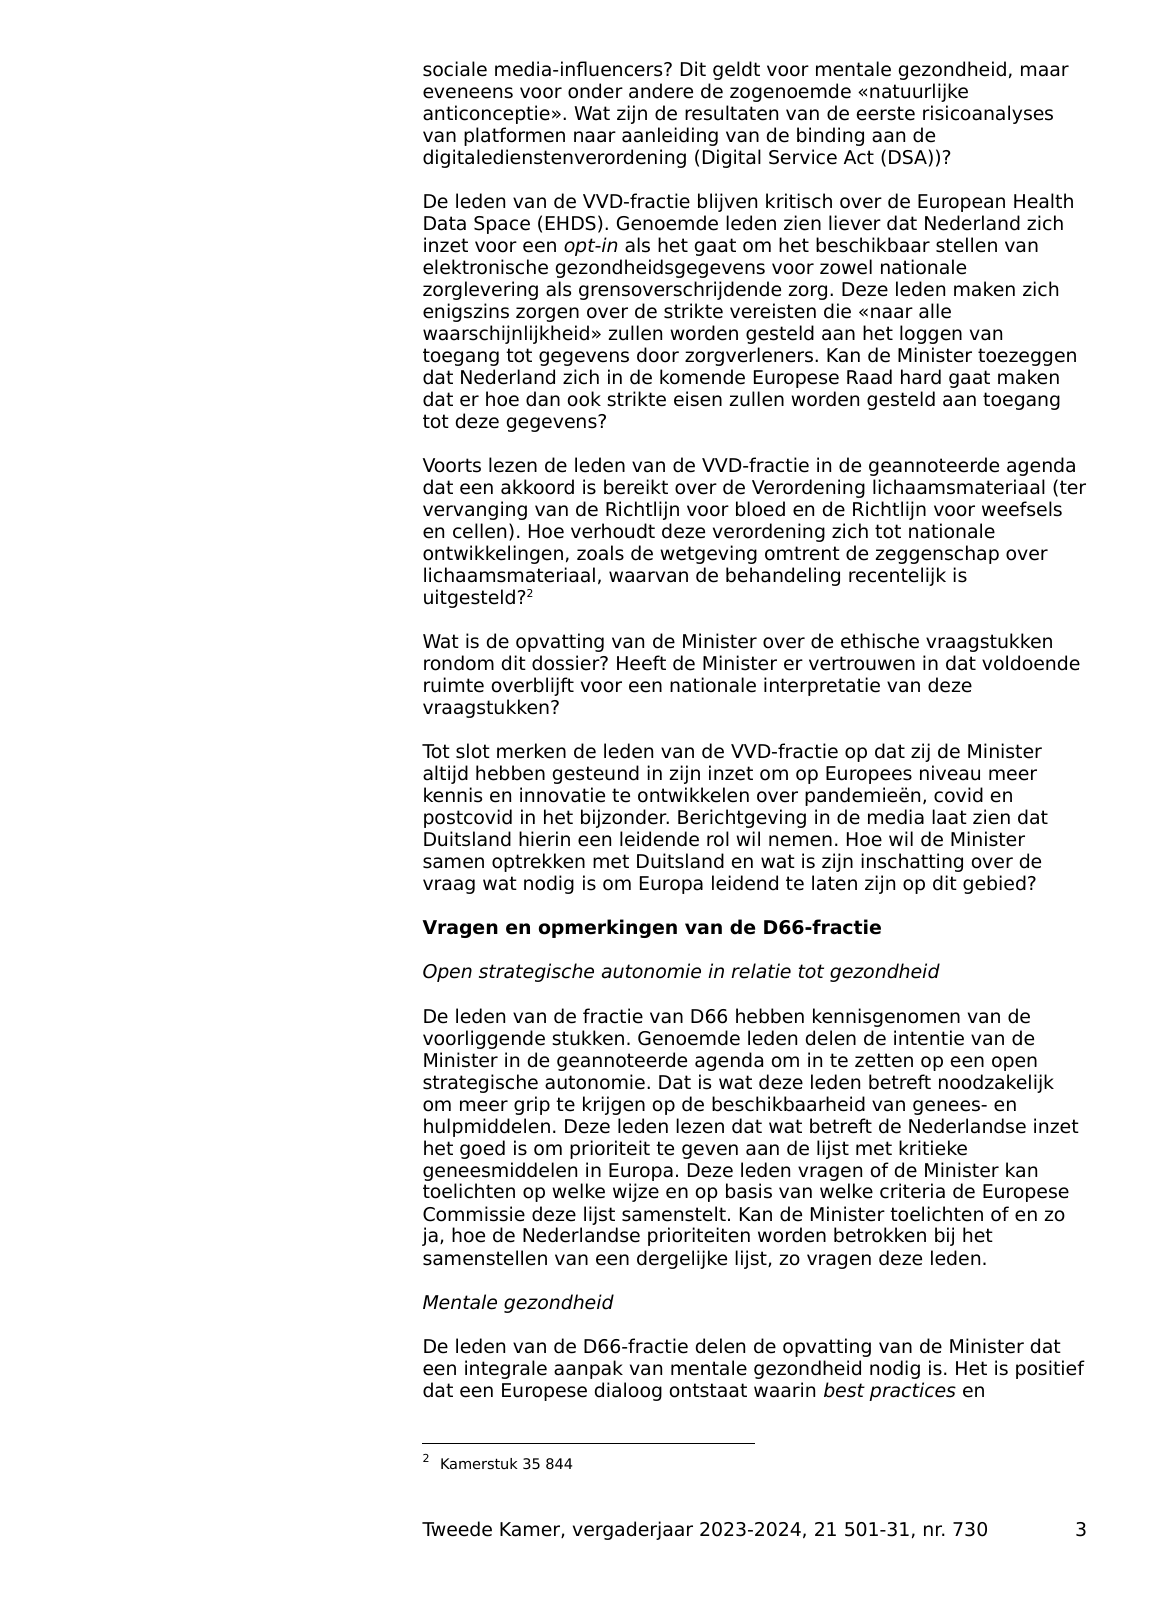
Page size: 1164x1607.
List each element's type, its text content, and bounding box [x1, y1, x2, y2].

text sociale media-influencers? Dit geldt voor mentale gezondheid, maar eveneens voor onder andere de zogenoemde «natuurlijke anticonceptie». Wat zijn de resultaten van de eerste risicoanalyses van platformen naar aanleiding van de binding aan de digitaledienstenverordening (Digital Service Act (DSA))? [422, 59, 1087, 169]
subtitle Mentale gezondheid [422, 1292, 1087, 1313]
subtitle Vragen en opmerkingen van de D66-fractie [422, 917, 1087, 939]
subtitle Open strategische autonomie in relatie tot gezondheid [422, 961, 1087, 983]
text Wat is de opvatting van de Minister over de ethische vraagstukken rondom dit dossier? Heeft de Minister er vertrouwen in dat voldoende ruimte overblijft voor een nationale interpretatie van deze vraagstukken? [422, 631, 1087, 719]
text De leden van de fractie van D66 hebben kennisgenomen van de voorliggende stukken. Genoemde leden delen de intentie van de Minister in de geannoteerde agenda om in te zetten op een open strategische autonomie. Dat is wat deze leden betreft noodzakelijk om meer grip te krijgen op de beschikbaarheid van genees- en hulpmiddelen. Deze leden lezen dat wat betreft de Nederlandse inzet het goed is om prioriteit te geven aan de lijst met kritieke geneesmiddelen in Europa. Deze leden vragen of de Minister kan toelichten op welke wijze en op basis van welke criteria de Europese Commissie deze lijst samenstelt. Kan de Minister toelichten of en zo ja, hoe de Nederlandse prioriteiten worden betrokken bij het samenstellen van een dergelijke lijst, zo vragen deze leden. [422, 1006, 1087, 1269]
text Voorts lezen de leden van de VVD-fractie in de geannoteerde agenda dat een akkoord is bereikt over de Verordening lichaamsmateriaal (ter vervanging van de Richtlijn voor bloed en de Richtlijn voor weefsels en cellen). Hoe verhoudt deze verordening zich tot nationale ontwikkelingen, zoals de wetgeving omtrent de zeggenschap over lichaamsmateriaal, waarvan de behandeling recentelijk is uitgesteld? [422, 455, 1087, 609]
text Tot slot merken de leden van de VVD-fractie op dat zij de Minister altijd hebben gesteund in zijn inzet om op Europees niveau meer kennis en innovatie te ontwikkelen over pandemieën, covid en postcovid in het bijzonder. Berichtgeving in de media laat zien dat Duitsland hierin een leidende rol wil nemen. Hoe wil de Minister samen optrekken met Duitsland en wat is zijn inschatting over de vraag wat nodig is om Europa leidend te laten zijn op dit gebied? [422, 741, 1087, 895]
text De leden van de D66-fractie delen de opvatting van de Minister dat een integrale aanpak van mentale gezondheid nodig is. Het is positief dat een Europese dialoog ontstaat waarin best practices en [422, 1336, 1087, 1402]
text De leden van de VVD-fractie blijven kritisch over de European Health Data Space (EHDS). Genoemde leden zien liever dat Nederland zich inzet voor een opt-in als het gaat om het beschikbaar stellen van elektronische gezondheidsgegevens voor zowel nationale zorglevering als grensoverschrijdende zorg. Deze leden maken zich enigszins zorgen over de strikte vereisten die «naar alle waarschijnlijkheid» zullen worden gesteld aan het loggen van toegang tot gegevens door zorgverleners. Kan de Minister toezeggen dat Nederland zich in de komende Europese Raad hard gaat maken dat er hoe dan ook strikte eisen zullen worden gesteld aan toegang tot deze gegevens? [422, 191, 1087, 433]
text Kamerstuk 35 844 [422, 1452, 1087, 1474]
